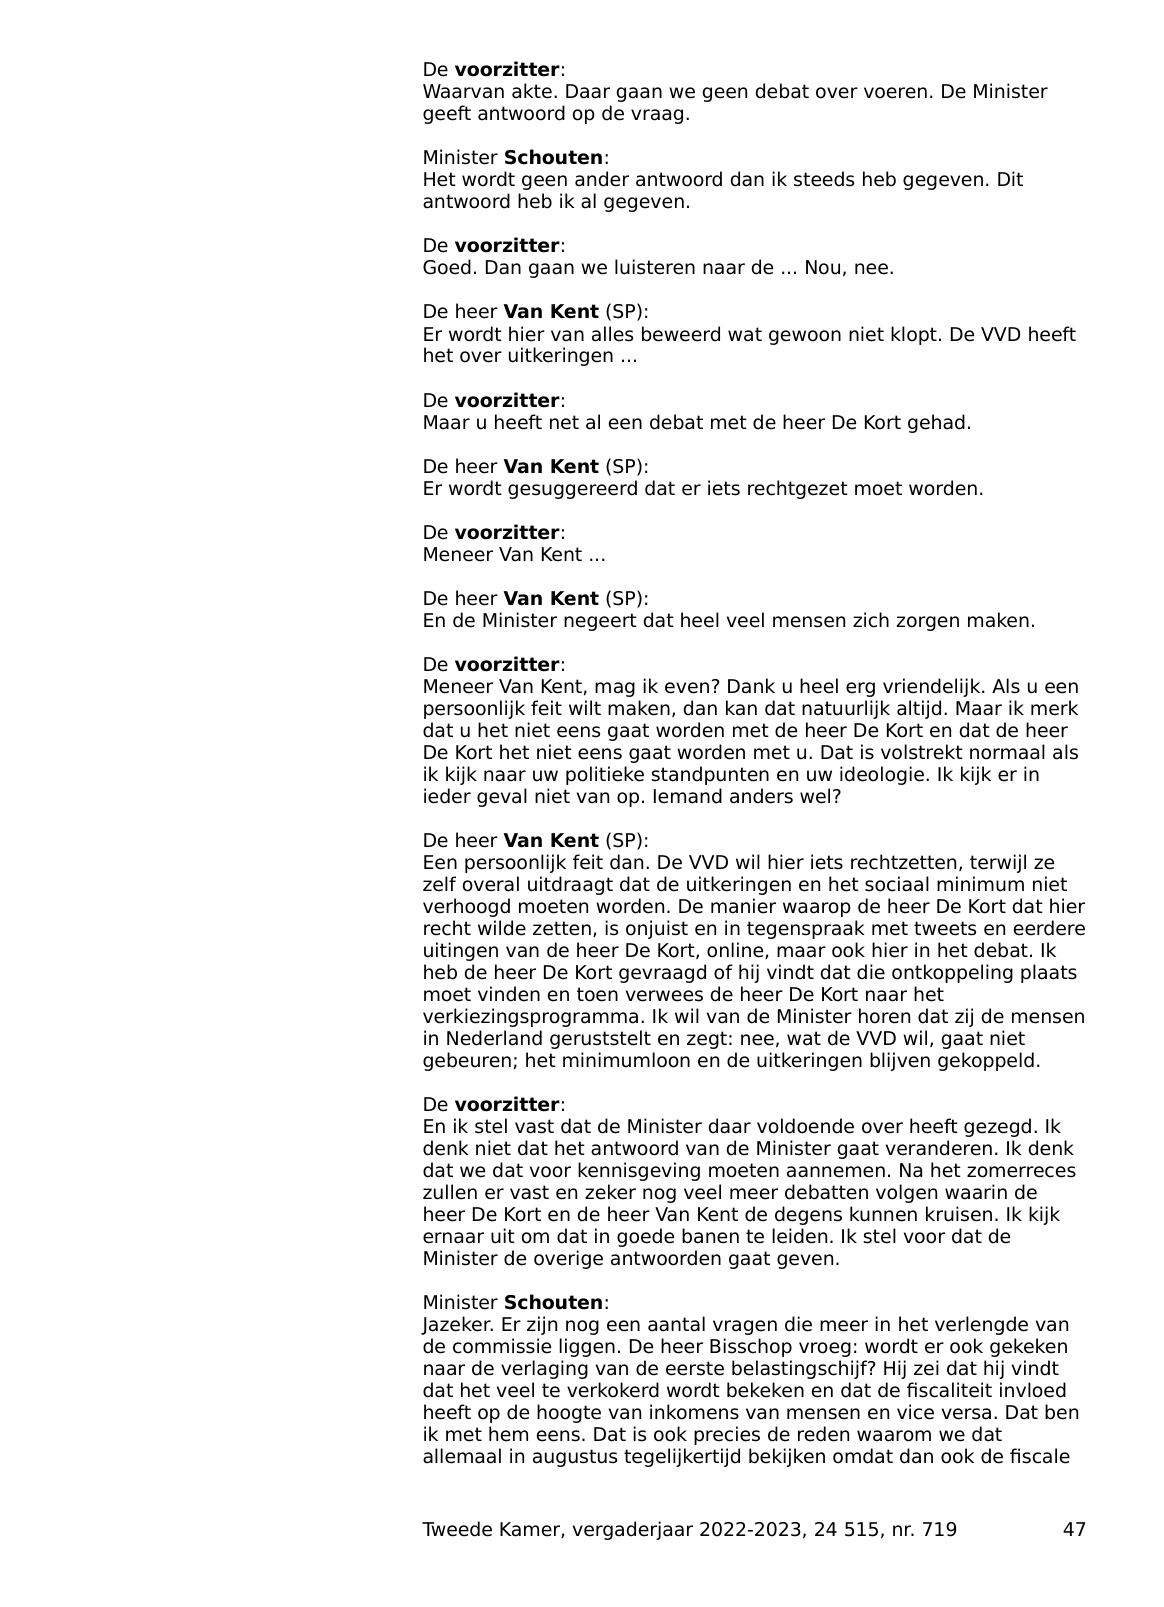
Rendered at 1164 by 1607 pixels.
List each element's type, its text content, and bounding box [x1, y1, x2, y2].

text De heer Van Kent (SP): [422, 588, 1087, 610]
text Goed. Dan gaan we luisteren naar de ... Nou, nee. [422, 257, 1087, 279]
text Er wordt hier van alles beweerd wat gewoon niet klopt. De VVD heeft het over uitkeringen ... [422, 323, 1087, 367]
text Meneer Van Kent, mag ik even? Dank u heel erg vriendelijk. Als u een persoonlijk feit wilt maken, dan kan dat natuurlijk altijd. Maar ik merk dat u het niet eens gaat worden met de heer De Kort en dat de heer De Kort het niet eens gaat worden met u. Dat is volstrekt normaal als ik kijk naar uw politieke standpunten en uw ideologie. Ik kijk er in ieder geval niet van op. Iemand anders wel? [422, 676, 1087, 808]
text De heer Van Kent (SP): [422, 830, 1087, 852]
text De voorzitter: [422, 1094, 1087, 1116]
text De voorzitter: [422, 522, 1087, 544]
text De voorzitter: [422, 59, 1087, 81]
text Waarvan akte. Daar gaan we geen debat over voeren. De Minister geeft antwoord op de vraag. [422, 81, 1087, 125]
text En de Minister negeert dat heel veel mensen zich zorgen maken. [422, 610, 1087, 632]
text Een persoonlijk feit dan. De VVD wil hier iets rechtzetten, terwijl ze zelf overal uitdraagt dat de uitkeringen en het sociaal minimum niet verhoogd moeten worden. De manier waarop de heer De Kort dat hier recht wilde zetten, is onjuist en in tegenspraak met tweets en eerdere uitingen van de heer De Kort, online, maar ook hier in het debat. Ik heb de heer De Kort gevraagd of hij vindt dat die ontkoppeling plaats moet vinden en toen verwees de heer De Kort naar het verkiezingsprogramma. Ik wil van de Minister horen dat zij de mensen in Nederland geruststelt en zegt: nee, wat de VVD wil, gaat niet gebeuren; het minimumloon en de uitkeringen blijven gekoppeld. [422, 852, 1087, 1072]
text En ik stel vast dat de Minister daar voldoende over heeft gezegd. Ik denk niet dat het antwoord van de Minister gaat veranderen. Ik denk dat we dat voor kennisgeving moeten aannemen. Na het zomerreces zullen er vast en zeker nog veel meer debatten volgen waarin de heer De Kort en de heer Van Kent de degens kunnen kruisen. Ik kijk ernaar uit om dat in goede banen te leiden. Ik stel voor dat de Minister de overige antwoorden gaat geven. [422, 1116, 1087, 1270]
text Maar u heeft net al een debat met de heer De Kort gehad. [422, 412, 1087, 433]
text De heer Van Kent (SP): [422, 301, 1087, 323]
text De voorzitter: [422, 654, 1087, 676]
text Minister Schouten: [422, 147, 1087, 169]
text Minister Schouten: [422, 1292, 1087, 1314]
text De voorzitter: [422, 389, 1087, 412]
text De heer Van Kent (SP): [422, 456, 1087, 478]
text Er wordt gesuggereerd dat er iets rechtgezet moet worden. [422, 478, 1087, 500]
text Het wordt geen ander antwoord dan ik steeds heb gegeven. Dit antwoord heb ik al gegeven. [422, 169, 1087, 213]
text De voorzitter: [422, 235, 1087, 257]
text Jazeker. Er zijn nog een aantal vragen die meer in het verlengde van de commissie liggen. De heer Bisschop vroeg: wordt er ook gekeken naar de verlaging van de eerste belastingschijf? Hij zei dat hij vindt dat het veel te verkokerd wordt bekeken en dat de fiscaliteit invloed heeft op de hoogte van inkomens van mensen en vice versa. Dat ben ik met hem eens. Dat is ook precies de reden waarom we dat allemaal in augustus tegelijkertijd bekijken omdat dan ook de fiscale [422, 1314, 1087, 1468]
text Meneer Van Kent ... [422, 544, 1087, 566]
